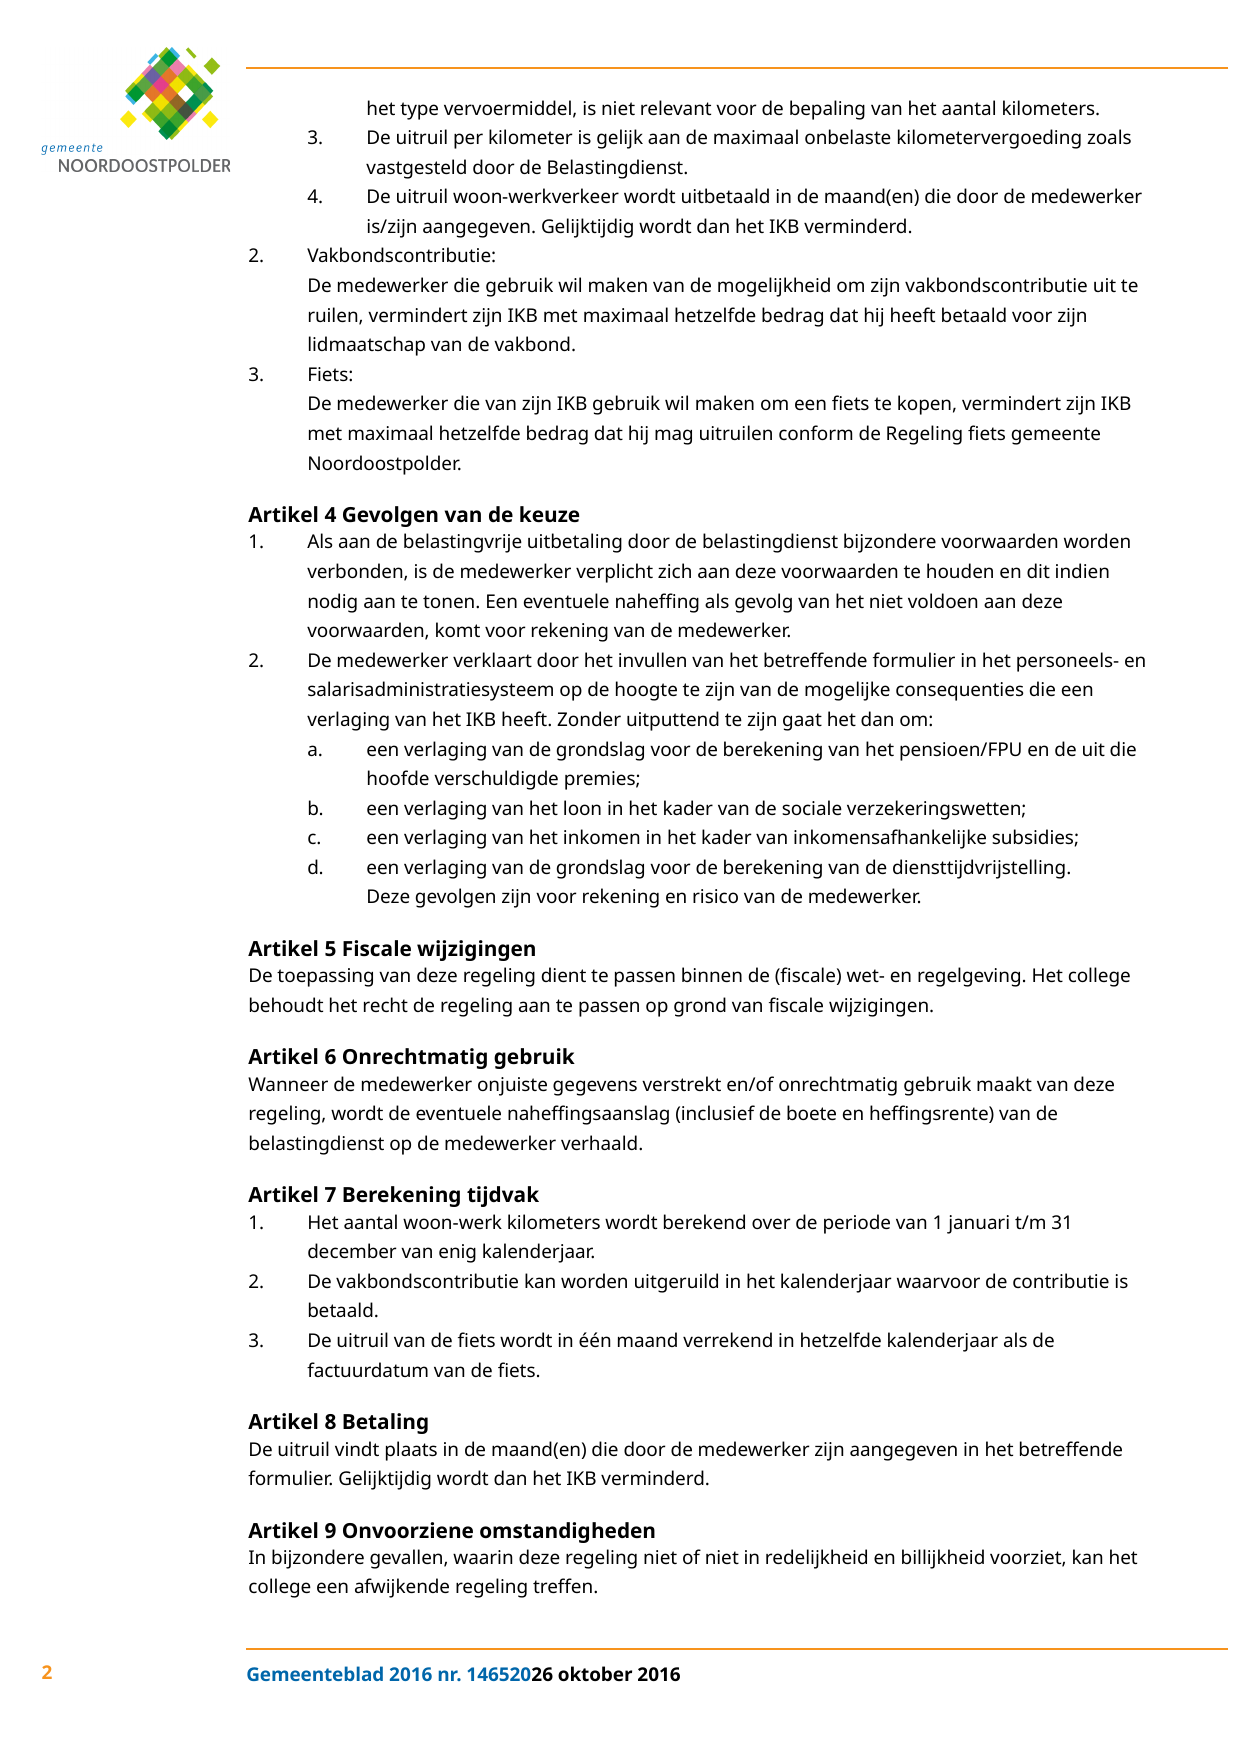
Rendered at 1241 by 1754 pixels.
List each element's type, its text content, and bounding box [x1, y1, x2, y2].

list De vakbondscontributie kan worden uitgeruild in het kalenderjaar waarvoor de contributie is betaald. [248, 1268, 1152, 1323]
picture [41, 47, 231, 172]
text Artikel 8 Betaling [248, 1407, 1152, 1436]
text Artikel 6 Onrechtmatig gebruik [248, 1042, 1152, 1071]
list De uitruil woon-werkverkeer wordt uitbetaald in de maand(en) die door de medewerker is/zijn aangegeven. Gelijktijdig wordt dan het IKB verminderd. [307, 183, 1152, 239]
list Het aantal woon-werk kilometers wordt berekend over de periode van 1 januari t/m 31 december van enig kalenderjaar. [248, 1209, 1152, 1264]
list Fiets: [248, 361, 1152, 387]
text In bijzondere gevallen, waarin deze regeling niet of niet in redelijkheid en billijkheid voorziet, kan het college een afwijkende regeling treffen. [248, 1544, 1152, 1599]
list Deze gevolgen zijn voor rekening en risico van de medewerker. [307, 884, 1152, 909]
list De medewerker verklaart door het invullen van het betreffende formulier in het personeels- en salarisadministratiesysteem op de hoogte te zijn van de mogelijke consequenties die een verlaging van het IKB heeft. Zonder uitputtend te zijn gaat het dan om: [248, 647, 1152, 732]
text De uitruil vindt plaats in de maand(en) die door de medewerker zijn aangegeven in het betreffende formulier. Gelijktijdig wordt dan het IKB verminderd. [248, 1436, 1152, 1491]
text Artikel 7 Berekening tijdvak [248, 1181, 1152, 1209]
list een verlaging van het loon in het kader van de sociale verzekeringswetten; [307, 795, 1152, 821]
text Artikel 5 Fiscale wijzigingen [248, 934, 1152, 962]
text Wanneer de medewerker onjuiste gegevens verstrekt en/of onrechtmatig gebruik maakt van deze regeling, wordt de eventuele naheffingsaanslag (inclusief de boete en heffingsrente) van de belastingdienst op de medewerker verhaald. [248, 1071, 1152, 1156]
list een verlaging van de grondslag voor de berekening van het pensioen/FPU en de uit die hoofde verschuldigde premies; [307, 736, 1152, 791]
list een verlaging van de grondslag voor de berekening van de diensttijdvrijstelling. [307, 854, 1152, 880]
list Als aan de belastingvrije uitbetaling door de belastingdienst bijzondere voorwaarden worden verbonden, is de medewerker verplicht zich aan deze voorwaarden te houden en dit indien nodig aan te tonen. Een eventuele naheffing als gevolg van het niet voldoen aan deze voorwaarden, komt voor rekening van de medewerker. [248, 529, 1152, 643]
text Artikel 9 Onvoorziene omstandigheden [248, 1516, 1152, 1544]
list De medewerker die van zijn IKB gebruik wil maken om een fiets te kopen, vermindert zijn IKB met maximaal hetzelfde bedrag dat hij mag uitruilen conform de Regeling fiets gemeente Noordoostpolder. [248, 391, 1152, 476]
list De uitruil per kilometer is gelijk aan de maximaal onbelaste kilometervergoeding zoals vastgesteld door de Belastingdienst. [307, 124, 1152, 180]
list het type vervoermiddel, is niet relevant voor de bepaling van het aantal kilometers. [307, 95, 1152, 121]
text Artikel 4 Gevolgen van de keuze [248, 500, 1152, 529]
list De uitruil van de fiets wordt in één maand verrekend in hetzelfde kalenderjaar als de factuurdatum van de fiets. [248, 1327, 1152, 1383]
text De toepassing van deze regeling dient te passen binnen de (fiscale) wet- en regelgeving. Het college behoudt het recht de regeling aan te passen op grond van fiscale wijzigingen. [248, 962, 1152, 1018]
list Vakbondscontributie: [248, 243, 1152, 268]
list een verlaging van het inkomen in het kader van inkomensafhankelijke subsidies; [307, 824, 1152, 850]
list De medewerker die gebruik wil maken van de mogelijkheid om zijn vakbondscontributie uit te ruilen, vermindert zijn IKB met maximaal hetzelfde bedrag dat hij heeft betaald voor zijn lidmaatschap van de vakbond. [248, 272, 1152, 357]
